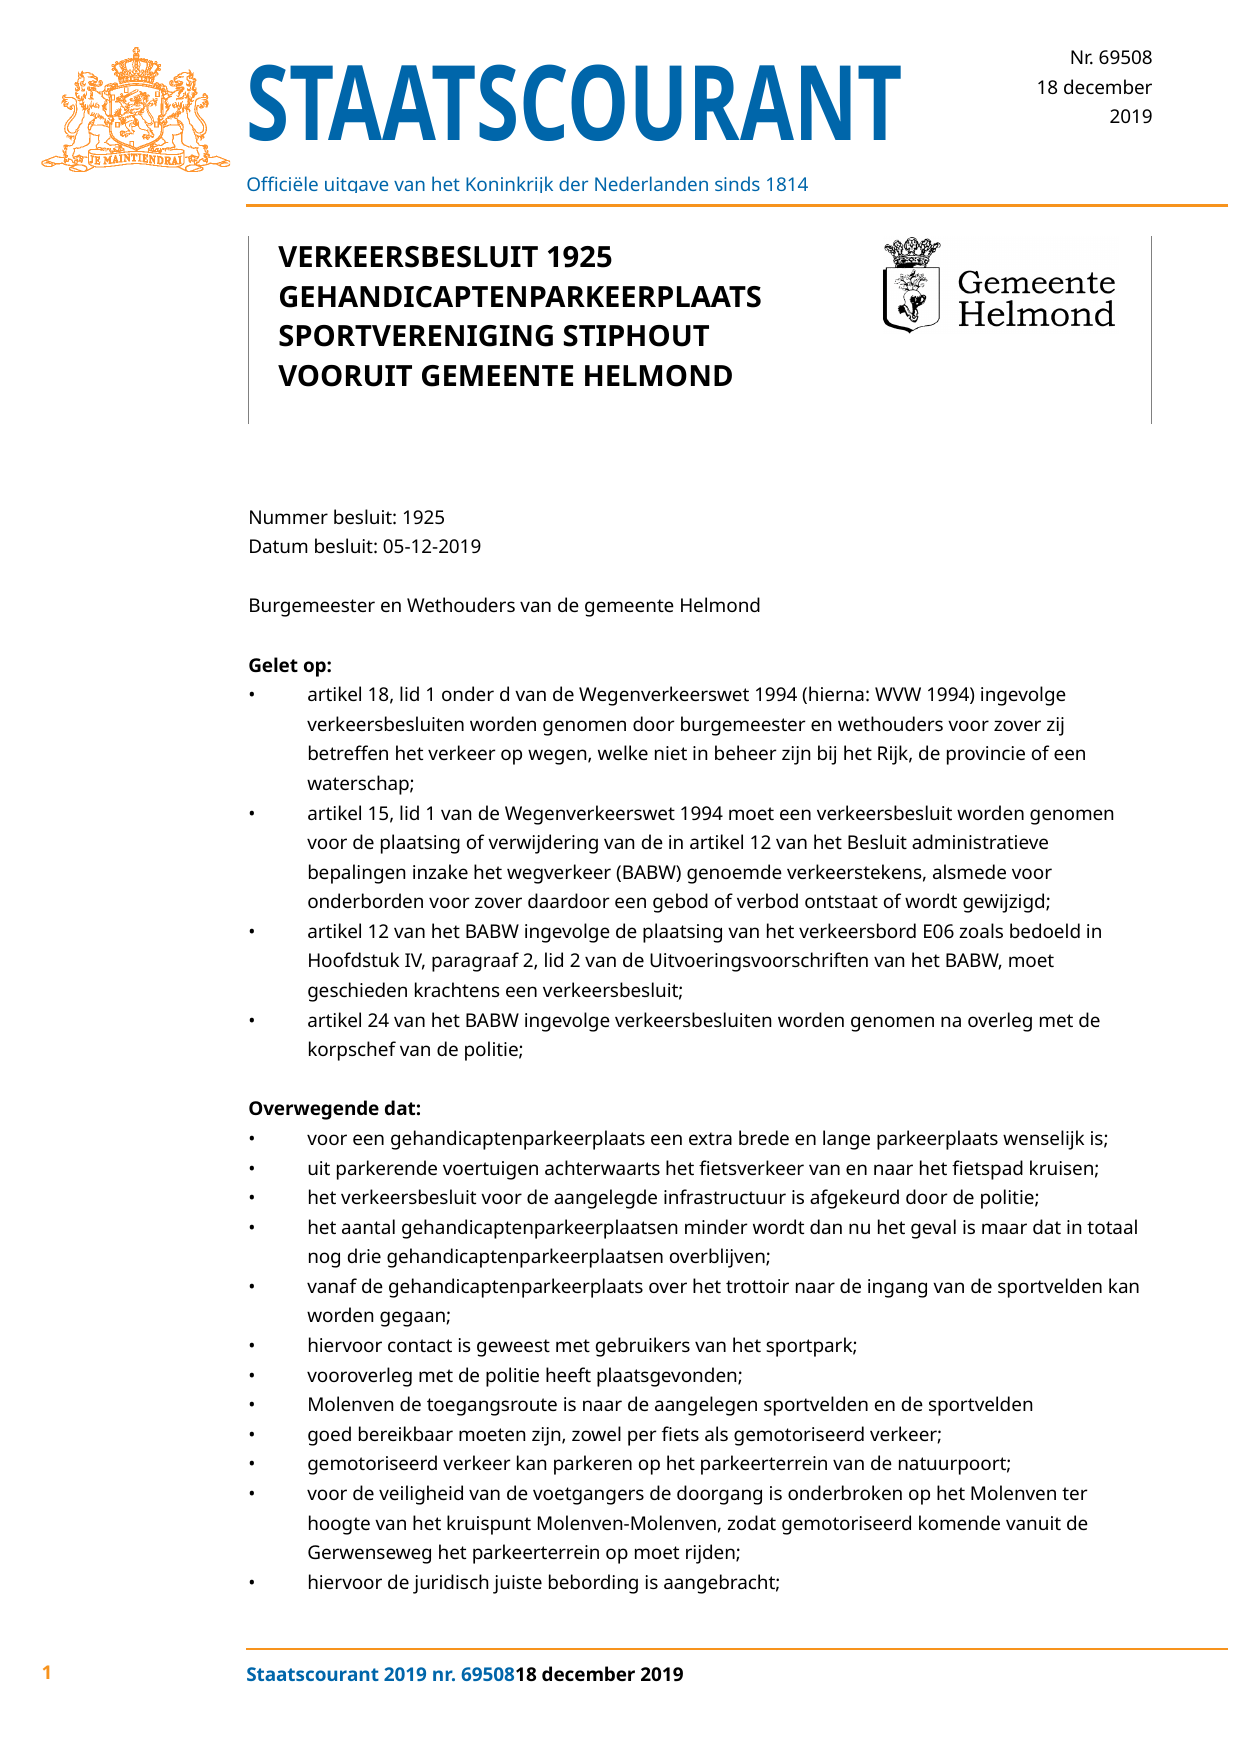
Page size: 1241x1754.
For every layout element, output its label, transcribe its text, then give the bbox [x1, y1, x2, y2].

list hiervoor contact is geweest met gebruikers van het sportpark; [248, 1332, 1152, 1358]
list artikel 12 van het BABW ingevolge de plaatsing van het verkeersbord E06 zoals bedoeld in Hoofdstuk IV, paragraaf 2, lid 2 van de Uitvoeringsvoorschriften van het BABW, moet geschieden krachtens een verkeersbesluit; [248, 918, 1152, 1003]
list voor een gehandicaptenparkeerplaats een extra brede en lange parkeerplaats wenselijk is; [248, 1125, 1152, 1151]
list gemotoriseerd verkeer kan parkeren op het parkeerterrein van de natuurpoort; [248, 1451, 1152, 1476]
list artikel 15, lid 1 van de Wegenverkeerswet 1994 moet een verkeersbesluit worden genomen voor de plaatsing of verwijdering van de in artikel 12 van het Besluit administratieve bepalingen inzake het wegverkeer (BABW) genoemde verkeerstekens, alsmede voor onderborden voor zover daardoor een gebod of verbod ontstaat of wordt gewijzigd; [248, 800, 1152, 914]
list vooroverleg met de politie heeft plaatsgevonden; [248, 1362, 1152, 1388]
list voor de veiligheid van de voetgangers de doorgang is onderbroken op het Molenven ter hoogte van het kruispunt Molenven-Molenven, zodat gemotoriseerd komende vanuit de Gerwenseweg het parkeerterrein op moet rijden; [248, 1480, 1152, 1565]
list artikel 18, lid 1 onder d van de Wegenverkeerswet 1994 (hierna: WVW 1994) ingevolge verkeersbesluiten worden genomen door burgemeester en wethouders voor zover zij betreffen het verkeer op wegen, welke niet in beheer zijn bij het Rijk, de provincie of een waterschap; [248, 681, 1152, 796]
list vanaf de gehandicaptenparkeerplaats over het trottoir naar de ingang van de sportvelden kan worden gegaan; [248, 1273, 1152, 1328]
table_header [850, 236, 1151, 424]
text Burgemeester en Wethouders van de gemeente Helmond [248, 593, 1152, 618]
picture [41, 47, 231, 172]
list het verkeersbesluit voor de aangelegde infrastructuur is afgekeurd door de politie; [248, 1184, 1152, 1210]
text Overwegende dat: [248, 1096, 1152, 1121]
list Molenven de toegangsroute is naar de aangelegen sportvelden en de sportvelden [248, 1391, 1152, 1417]
list het aantal gehandicaptenparkeerplaatsen minder wordt dan nu het geval is maar dat in totaal nog drie gehandicaptenparkeerplaatsen overblijven; [248, 1214, 1152, 1269]
text Nummer besluit: 1925 [248, 504, 1152, 530]
list hiervoor de juridisch juiste bebording is aangebracht; [248, 1569, 1152, 1595]
list artikel 24 van het BABW ingevolge verkeersbesluiten worden genomen na overleg met de korpschef van de politie; [248, 1007, 1152, 1062]
picture [882, 236, 1119, 334]
list goed bereikbaar moeten zijn, zowel per fiets als gemotoriseerd verkeer; [248, 1421, 1152, 1447]
text Gelet op: [248, 652, 1152, 678]
list uit parkerende voertuigen achterwaarts het fietsverkeer van en naar het fietspad kruisen; [248, 1155, 1152, 1181]
table_header VERKEERSBESLUIT 1925 GEHANDICAPTENPARKEERPLAATS SPORTVERENIGING STIPHOUT VOORUIT GEMEENTE HELMOND [249, 236, 850, 424]
text Datum besluit: 05-12-2019 [248, 533, 1152, 559]
